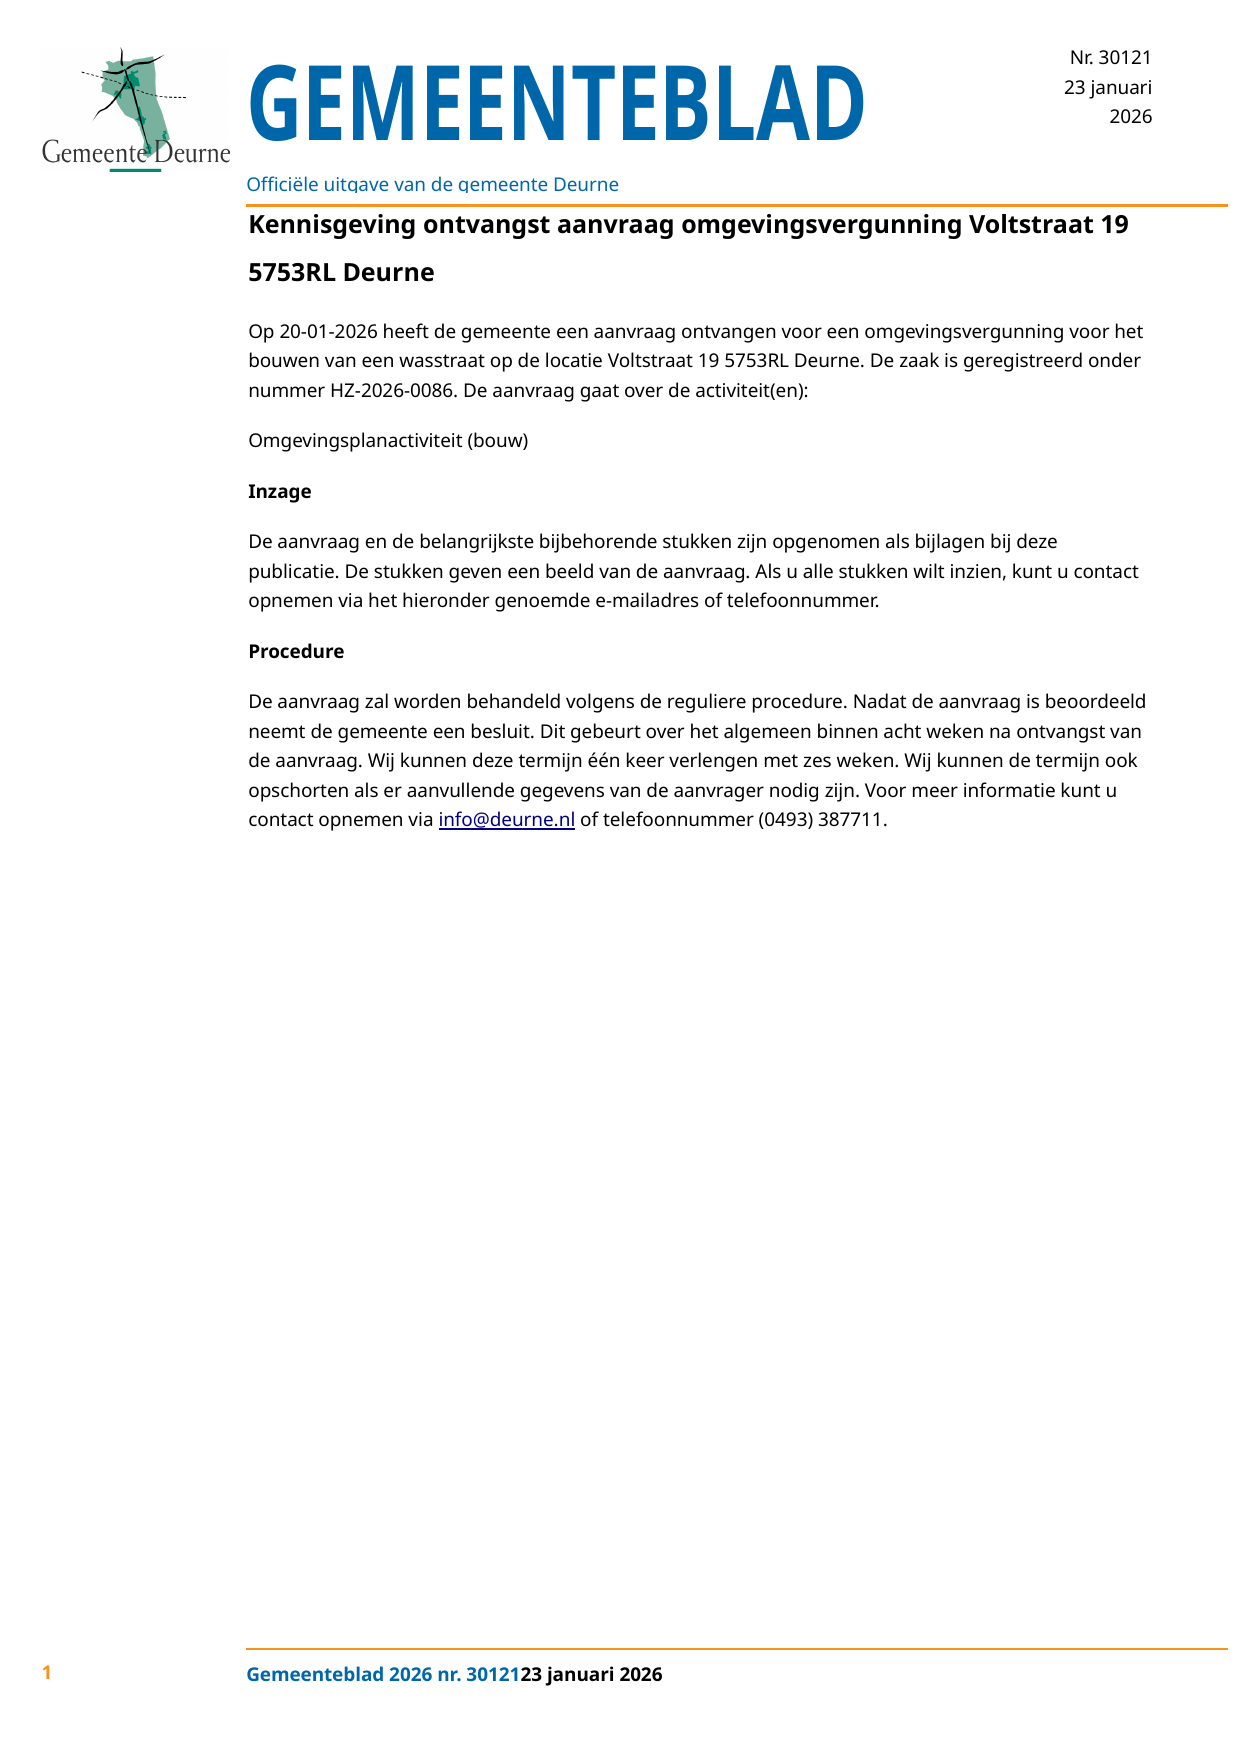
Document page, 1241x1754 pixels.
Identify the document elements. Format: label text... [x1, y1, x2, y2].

text Kennisgeving ontvangst aanvraag omgevingsvergunning Voltstraat 19 5753RL Deurne [248, 207, 1152, 288]
text Procedure [248, 638, 1152, 664]
text Inzage [248, 478, 1152, 504]
text Omgevingsplanactiviteit (bouw) [248, 427, 1152, 453]
text De aanvraag zal worden behandeld volgens de reguliere procedure. Nadat de aanvraag is beoordeeld neemt de gemeente een besluit. Dit gebeurt over het algemeen binnen acht weken na ontvangst van de aanvraag. Wij kunnen deze termijn één keer verlengen met zes weken. Wij kunnen de termijn ook opschorten als er aanvullende gegevens van de aanvrager nodig zijn. Voor meer informatie kunt u contact opnemen via info@deurne.nl of telefoonnummer (0493) 387711. [248, 688, 1152, 832]
text De aanvraag en de belangrijkste bijbehorende stukken zijn opgenomen als bijlagen bij deze publicatie. De stukken geven een beeld van de aanvraag. Als u alle stukken wilt inzien, kunt u contact opnemen via het hieronder genoemde e-mailadres of telefoonnummer. [248, 528, 1152, 613]
picture [41, 47, 231, 172]
text Op 20-01-2026 heeft de gemeente een aanvraag ontvangen voor een omgevingsvergunning voor het bouwen van een wasstraat op de locatie Voltstraat 19 5753RL Deurne. De zaak is geregistreerd onder nummer HZ-2026-0086. De aanvraag gaat over de activiteit(en): [248, 318, 1152, 403]
